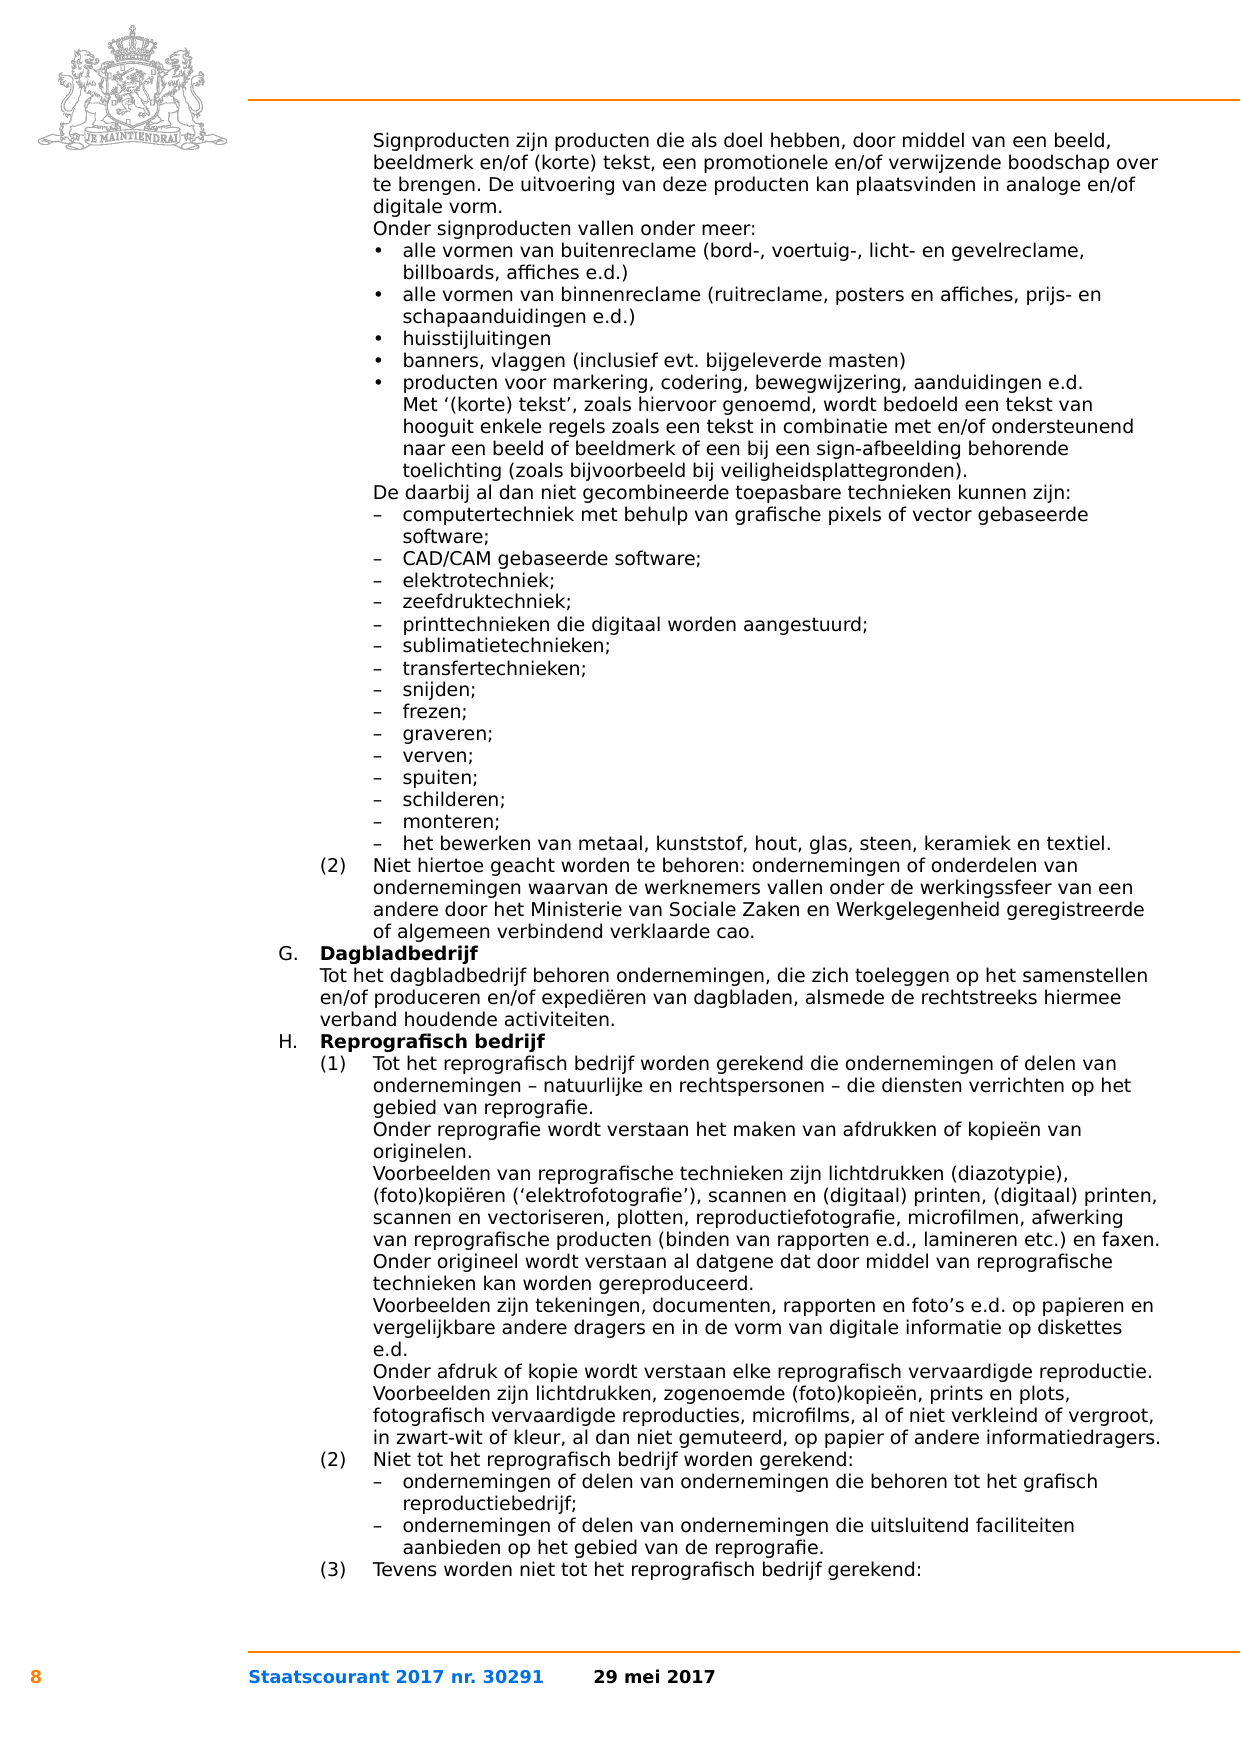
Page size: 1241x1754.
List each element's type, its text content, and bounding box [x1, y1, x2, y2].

text • alle vormen van binnenreclame (ruitreclame, posters en affiches, prijs- en schapaanduidingen e.d.) [373, 284, 1163, 328]
text – computertechniek met behulp van grafische pixels of vector gebaseerde software; [373, 503, 1163, 547]
text Voorbeelden zijn lichtdrukken, zogenoemde (foto)kopieën, prints en plots, fotografisch vervaardigde reproducties, microfilms, al of niet verkleind of vergroot, in zwart-wit of kleur, al dan niet gemuteerd, op papier of andere informatiedragers. [373, 1383, 1163, 1449]
text – ondernemingen of delen van ondernemingen die uitsluitend faciliteiten aanbieden op het gebied van de reprografie. [373, 1514, 1163, 1558]
text – schilderen; [373, 789, 1163, 811]
text (3) Tevens worden niet tot het reprografisch bedrijf gerekend: [319, 1558, 1163, 1581]
text Signproducten zijn producten die als doel hebben, door middel van een beeld, beeldmerk en/of (korte) tekst, een promotionele en/of verwijzende boodschap over te brengen. De uitvoering van deze producten kan plaatsvinden in analoge en/of digitale vorm. [373, 130, 1163, 218]
text – frezen; [373, 701, 1163, 723]
text Onder afdruk of kopie wordt verstaan elke reprografisch vervaardigde reproductie. [373, 1361, 1163, 1383]
text Onder reprografie wordt verstaan het maken van afdrukken of kopieën van originelen. [373, 1119, 1163, 1163]
text – CAD/CAM gebaseerde software; [373, 547, 1163, 569]
text Onder origineel wordt verstaan al datgene dat door middel van reprografische technieken kan worden gereproduceerd. [373, 1251, 1163, 1295]
text – sublimatietechnieken; [373, 635, 1163, 657]
text • huisstijluitingen [373, 328, 1163, 350]
text (1) Tot het reprografisch bedrijf worden gerekend die ondernemingen of delen van ondernemingen – natuurlijke en rechtspersonen – die diensten verrichten op het gebied van reprografie. [319, 1053, 1163, 1119]
picture [38, 25, 227, 150]
text – verven; [373, 745, 1163, 767]
text Onder signproducten vallen onder meer: [373, 218, 1163, 240]
text – transfertechnieken; [373, 657, 1163, 679]
text H. Reprografisch bedrijf [278, 1031, 1163, 1053]
text • producten voor markering, codering, bewegwijzering, aanduidingen e.d. [373, 372, 1163, 394]
text – zeefdruktechniek; [373, 591, 1163, 613]
text (2) Niet tot het reprografisch bedrijf worden gerekend: [319, 1449, 1163, 1471]
text – monteren; [373, 811, 1163, 833]
text Met ‘(korte) tekst’, zoals hiervoor genoemd, wordt bedoeld een tekst van hooguit enkele regels zoals een tekst in combinatie met en/of ondersteunend naar een beeld of beeldmerk of een bij een sign-afbeelding behorende toelichting (zoals bijvoorbeeld bij veiligheidsplattegronden). [402, 394, 1163, 482]
text Tot het dagbladbedrijf behoren ondernemingen, die zich toeleggen op het samenstellen en/of produceren en/of expediëren van dagbladen, alsmede de rechtstreeks hiermee verband houdende activiteiten. [319, 965, 1163, 1031]
text (2) Niet hiertoe geacht worden te behoren: ondernemingen of onderdelen van ondernemingen waarvan de werknemers vallen onder de werkingssfeer van een andere door het Ministerie van Sociale Zaken en Werkgelegenheid geregistreerde of algemeen verbindend verklaarde cao. [319, 855, 1163, 943]
text – elektrotechniek; [373, 569, 1163, 591]
text De daarbij al dan niet gecombineerde toepasbare technieken kunnen zijn: [373, 482, 1163, 503]
text – snijden; [373, 679, 1163, 701]
text – printtechnieken die digitaal worden aangestuurd; [373, 613, 1163, 635]
text – ondernemingen of delen van ondernemingen die behoren tot het grafisch reproductiebedrijf; [373, 1471, 1163, 1514]
text • banners, vlaggen (inclusief evt. bijgeleverde masten) [373, 350, 1163, 372]
text – spuiten; [373, 767, 1163, 789]
text Voorbeelden van reprografische technieken zijn lichtdrukken (diazotypie), (foto)kopiëren (‘elektrofotografie’), scannen en (digitaal) printen, (digitaal) printen, scannen en vectoriseren, plotten, reproductiefotografie, microfilmen, afwerking van reprografische producten (binden van rapporten e.d., lamineren etc.) en faxen. [373, 1163, 1163, 1251]
text Voorbeelden zijn tekeningen, documenten, rapporten en foto’s e.d. op papieren en vergelijkbare andere dragers en in de vorm van digitale informatie op diskettes e.d. [373, 1295, 1163, 1361]
text – graveren; [373, 723, 1163, 745]
text G. Dagbladbedrijf [278, 943, 1163, 965]
text • alle vormen van buitenreclame (bord-, voertuig-, licht- en gevelreclame, billboards, affiches e.d.) [373, 240, 1163, 284]
text – het bewerken van metaal, kunststof, hout, glas, steen, keramiek en textiel. [373, 833, 1163, 855]
